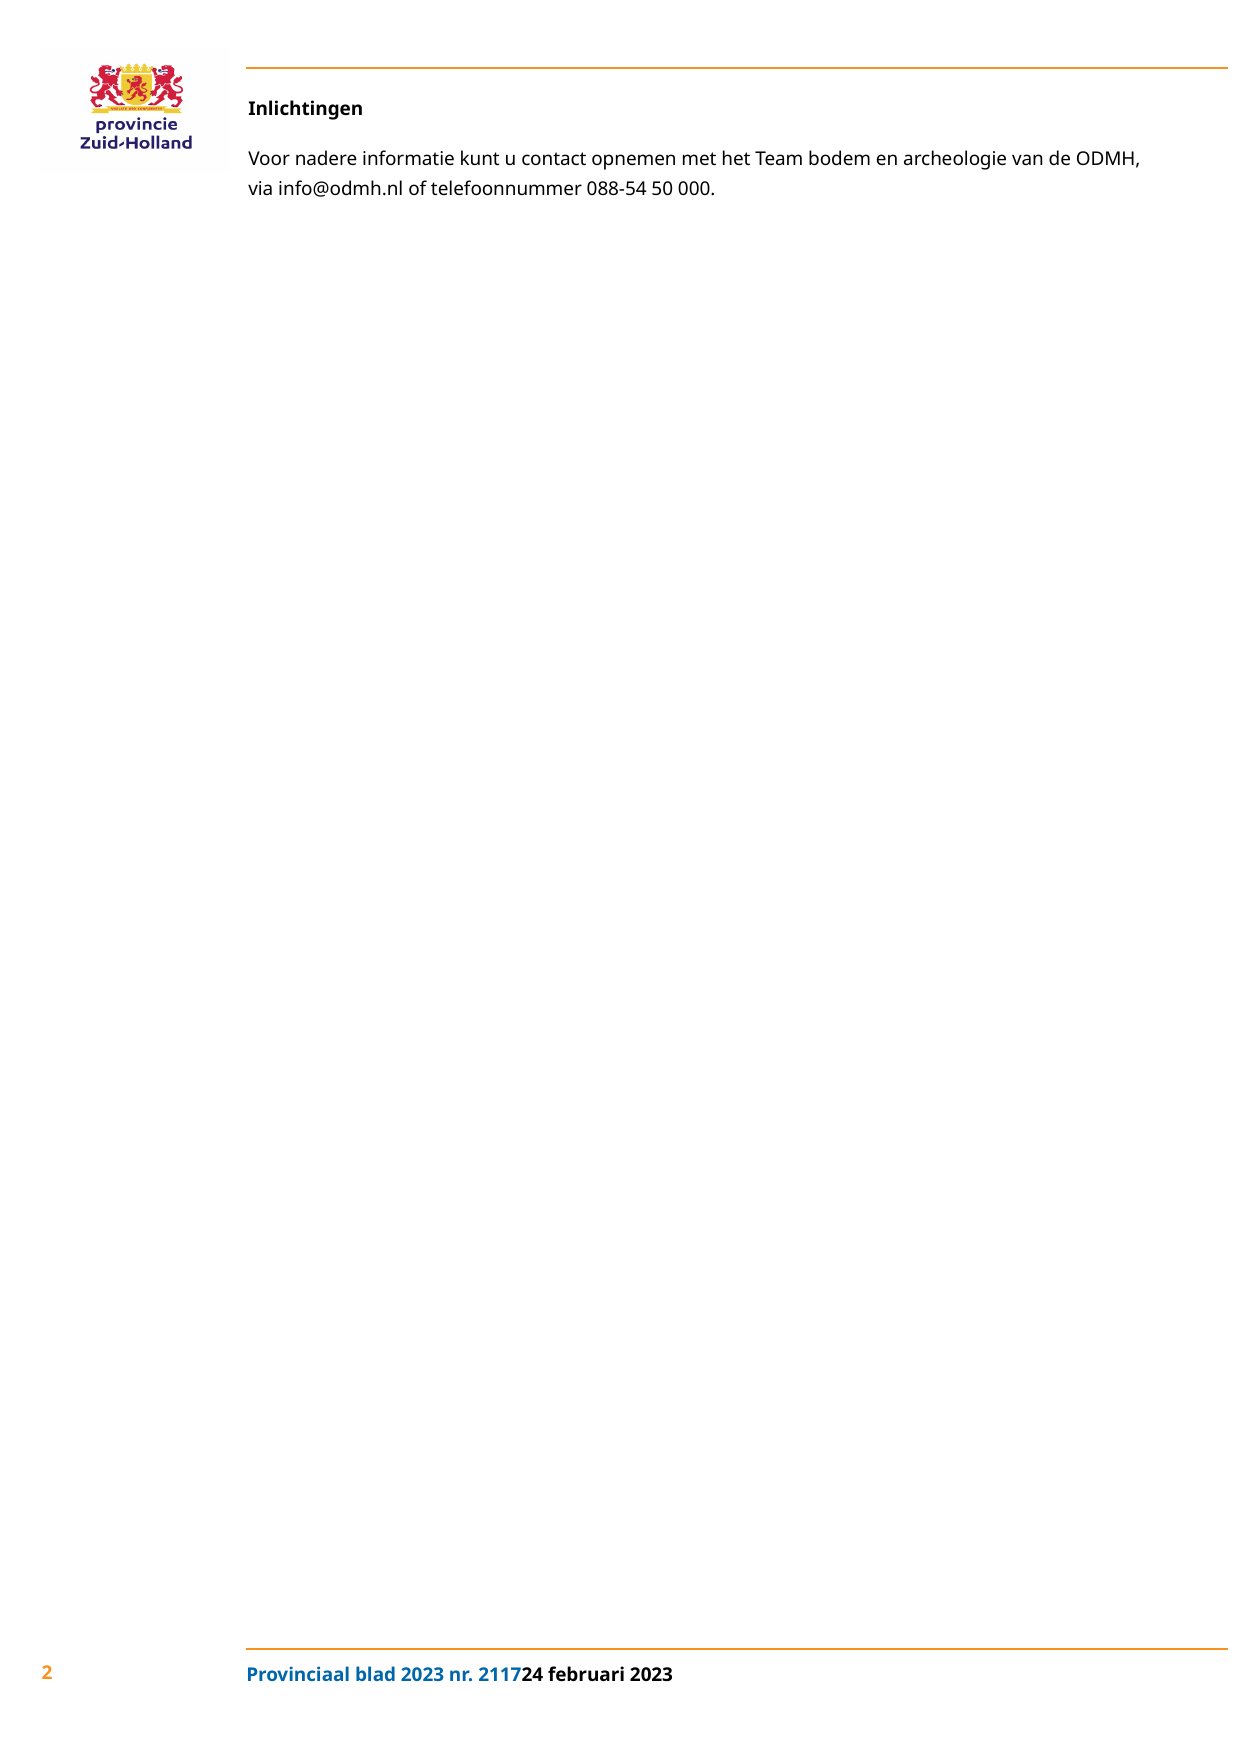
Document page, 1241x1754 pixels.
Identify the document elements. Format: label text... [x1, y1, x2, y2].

text Voor nadere informatie kunt u contact opnemen met het Team bodem en archeologie van de ODMH, via info@odmh.nl of telefoonnummer 088-54 50 000. [248, 145, 1152, 201]
picture [41, 47, 231, 172]
text Inlichtingen [248, 95, 1152, 121]
